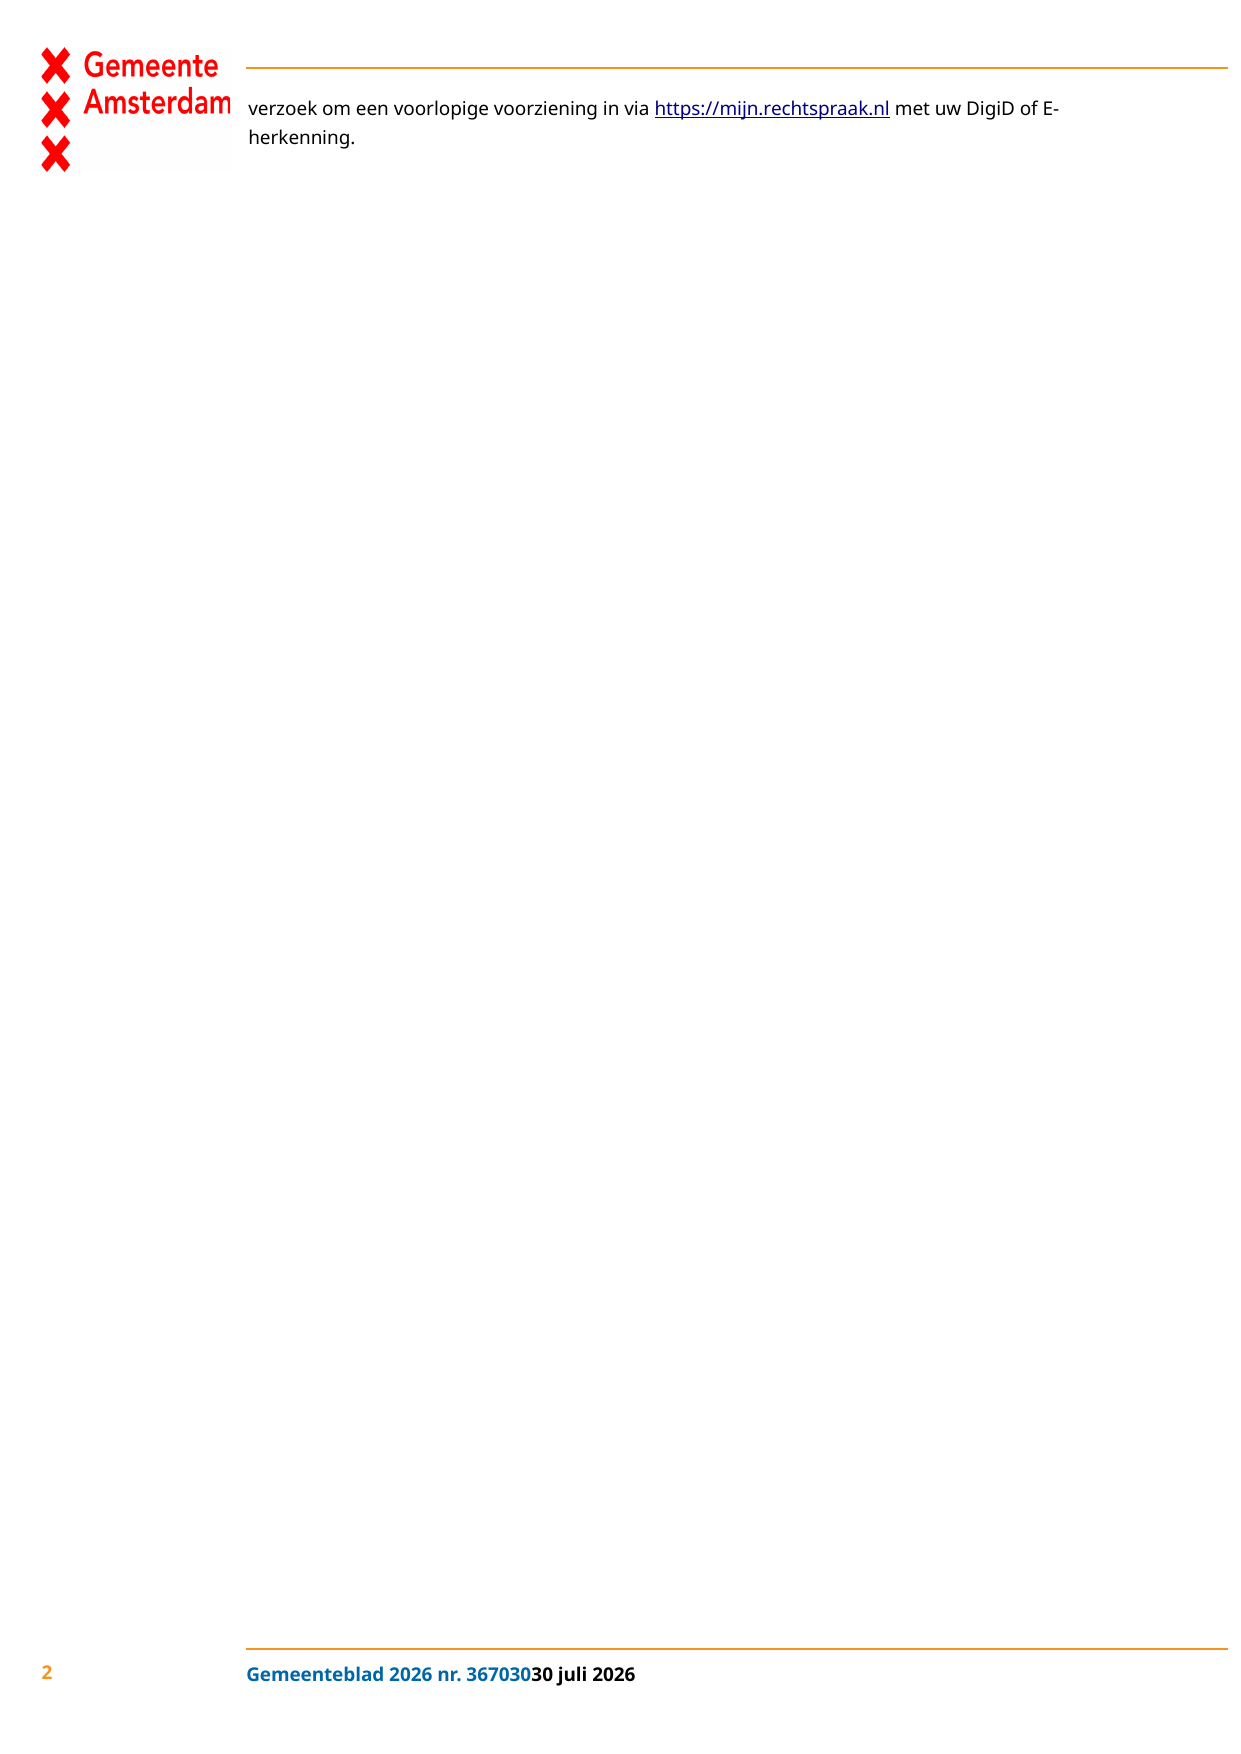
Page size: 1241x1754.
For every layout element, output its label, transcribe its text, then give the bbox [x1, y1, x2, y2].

text verzoek om een voorlopige voorziening in via https://mijn.rechtspraak.nl met uw DigiD of E-herkenning. [248, 95, 1152, 150]
picture [41, 47, 231, 172]
